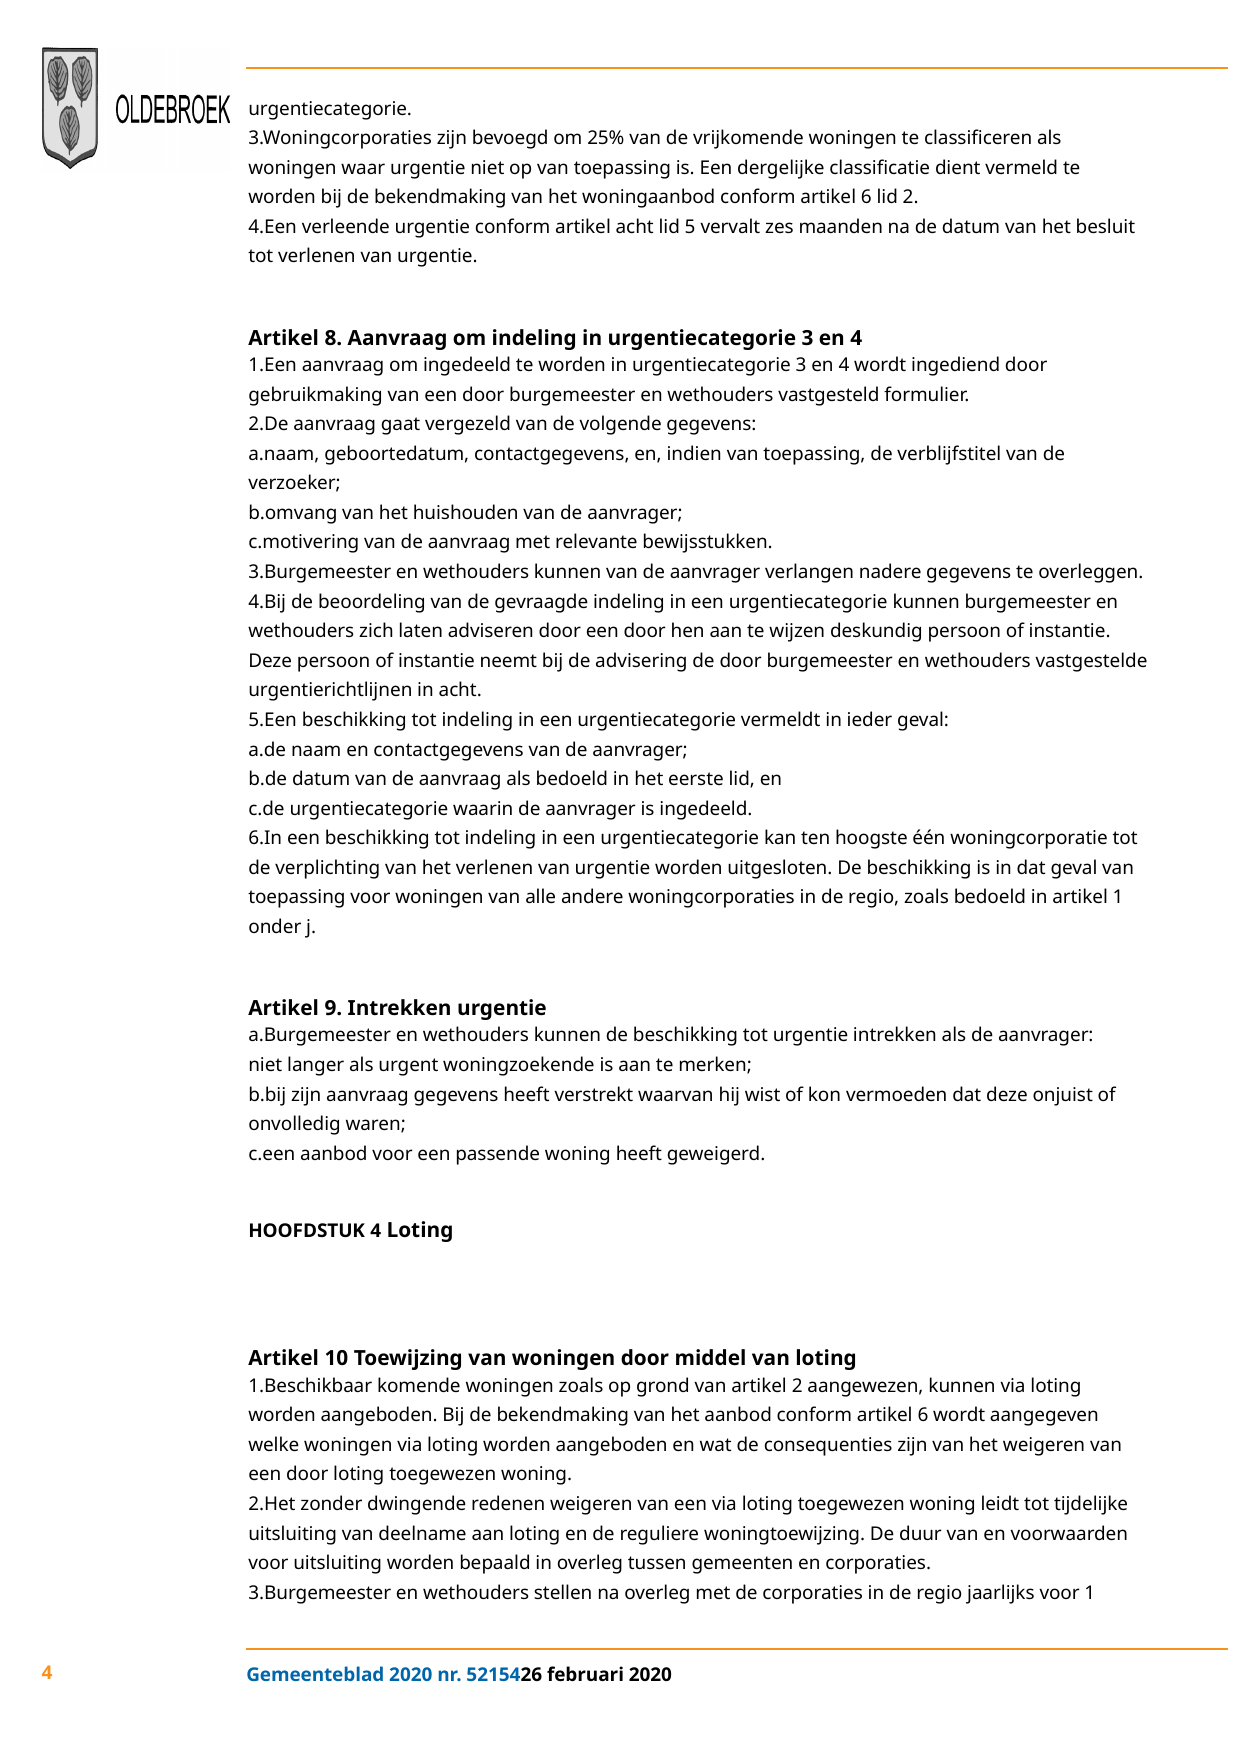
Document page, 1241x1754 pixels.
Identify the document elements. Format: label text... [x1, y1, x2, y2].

text 4.Bij de beoordeling van de gevraagde indeling in een urgentiecategorie kunnen burgemeester en wethouders zich laten adviseren door een door hen aan te wijzen deskundig persoon of instantie. Deze persoon of instantie neemt bij de advisering de door burgemeester en wethouders vastgestelde urgentierichtlijnen in acht. [248, 588, 1152, 702]
text 6.In een beschikking tot indeling in een urgentiecategorie kan ten hoogste één woningcorporatie tot de verplichting van het verlenen van urgentie worden uitgesloten. De beschikking is in dat geval van toepassing voor woningen van alle andere woningcorporaties in de regio, zoals bedoeld in artikel 1 onder j. [248, 824, 1152, 939]
text c.motivering van de aanvraag met relevante bewijsstukken. [248, 529, 1152, 554]
picture [41, 47, 231, 172]
text a.naam, geboortedatum, contactgegevens, en, indien van toepassing, de verblijfstitel van de verzoeker; [248, 440, 1152, 495]
text a.de naam en contactgegevens van de aanvrager; [248, 736, 1152, 761]
text HOOFDSTUK 4 Loting [248, 1215, 1152, 1244]
text 1.Een aanvraag om ingedeeld te worden in urgentiecategorie 3 en 4 wordt ingediend door gebruikmaking van een door burgemeester en wethouders vastgesteld formulier. [248, 351, 1152, 406]
text 3.Woningcorporaties zijn bevoegd om 25% van de vrijkomende woningen te classificeren als woningen waar urgentie niet op van toepassing is. Een dergelijke classificatie dient vermeld te worden bij de bekendmaking van het woningaanbod conform artikel 6 lid 2. [248, 124, 1152, 209]
text 3.Burgemeester en wethouders kunnen van de aanvrager verlangen nadere gegevens te overleggen. [248, 558, 1152, 584]
text c.de urgentiecategorie waarin de aanvrager is ingedeeld. [248, 795, 1152, 821]
text 3.Burgemeester en wethouders stellen na overleg met de corporaties in de regio jaarlijks voor 1 [248, 1579, 1152, 1604]
text b.bij zijn aanvraag gegevens heeft verstrekt waarvan hij wist of kon vermoeden dat deze onjuist of onvolledig waren; [248, 1081, 1152, 1136]
text b.de datum van de aanvraag als bedoeld in het eerste lid, en [248, 765, 1152, 791]
text c.een aanbod voor een passende woning heeft geweigerd. [248, 1140, 1152, 1166]
text urgentiecategorie. [248, 95, 1152, 121]
text 4.Een verleende urgentie conform artikel acht lid 5 vervalt zes maanden na de datum van het besluit tot verlenen van urgentie. [248, 213, 1152, 268]
text b.omvang van het huishouden van de aanvrager; [248, 499, 1152, 525]
text 1.Beschikbaar komende woningen zoals op grond van artikel 2 aangewezen, kunnen via loting worden aangeboden. Bij de bekendmaking van het aanbod conform artikel 6 wordt aangegeven welke woningen via loting worden aangeboden en wat de consequenties zijn van het weigeren van een door loting toegewezen woning. [248, 1372, 1152, 1486]
text a.Burgemeester en wethouders kunnen de beschikking tot urgentie intrekken als de aanvrager: [248, 1022, 1152, 1047]
text Artikel 10 Toewijzing van woningen door middel van loting [248, 1343, 1152, 1372]
text 2.Het zonder dwingende redenen weigeren van een via loting toegewezen woning leidt tot tijdelijke uitsluiting van deelname aan loting en de reguliere woningtoewijzing. De duur van en voorwaarden voor uitsluiting worden bepaald in overleg tussen gemeenten en corporaties. [248, 1490, 1152, 1575]
text niet langer als urgent woningzoekende is aan te merken; [248, 1051, 1152, 1077]
text 2.De aanvraag gaat vergezeld van de volgende gegevens: [248, 410, 1152, 436]
text Artikel 9. Intrekken urgentie [248, 993, 1152, 1022]
text 5.Een beschikking tot indeling in een urgentiecategorie vermeldt in ieder geval: [248, 706, 1152, 732]
text Artikel 8. Aanvraag om indeling in urgentiecategorie 3 en 4 [248, 323, 1152, 351]
